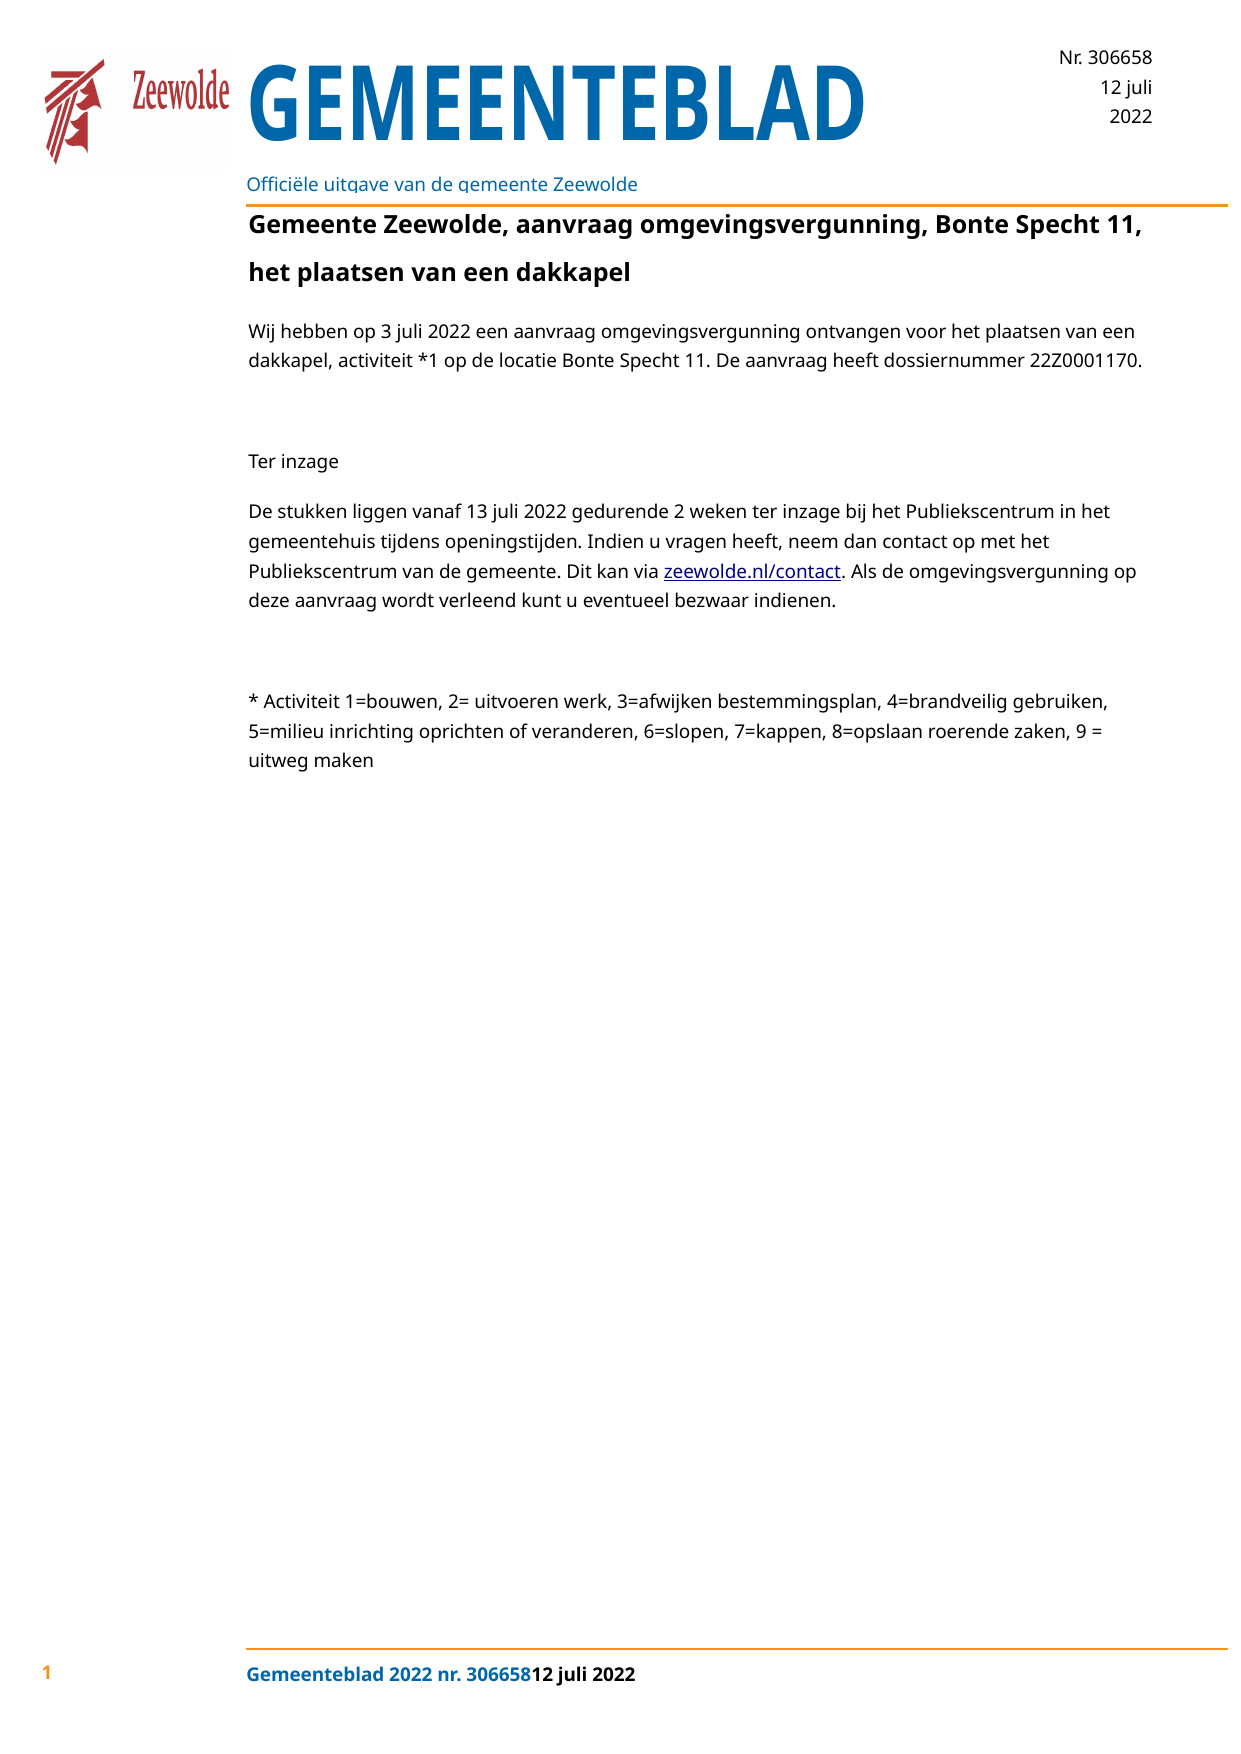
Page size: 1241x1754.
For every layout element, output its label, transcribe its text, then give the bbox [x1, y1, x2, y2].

picture [41, 47, 231, 172]
text Ter inzage [248, 448, 1152, 474]
text Gemeente Zeewolde, aanvraag omgevingsvergunning, Bonte Specht 11, het plaatsen van een dakkapel [248, 207, 1152, 288]
text * Activiteit 1=bouwen, 2= uitvoeren werk, 3=afwijken bestemmingsplan, 4=brandveilig gebruiken, 5=milieu inrichting oprichten of veranderen, 6=slopen, 7=kappen, 8=opslaan roerende zaken, 9 = uitweg maken [248, 688, 1152, 773]
text Wij hebben op 3 juli 2022 een aanvraag omgevingsvergunning ontvangen voor het plaatsen van een dakkapel, activiteit *1 op de locatie Bonte Specht 11. De aanvraag heeft dossiernummer 22Z0001170. [248, 318, 1152, 373]
text De stukken liggen vanaf 13 juli 2022 gedurende 2 weken ter inzage bij het Publiekscentrum in het gemeentehuis tijdens openingstijden. Indien u vragen heeft, neem dan contact op met het Publiekscentrum van de gemeente. Dit kan via zeewolde.nl/contact. Als de omgevingsvergunning op deze aanvraag wordt verleend kunt u eventueel bezwaar indienen. [248, 499, 1152, 613]
